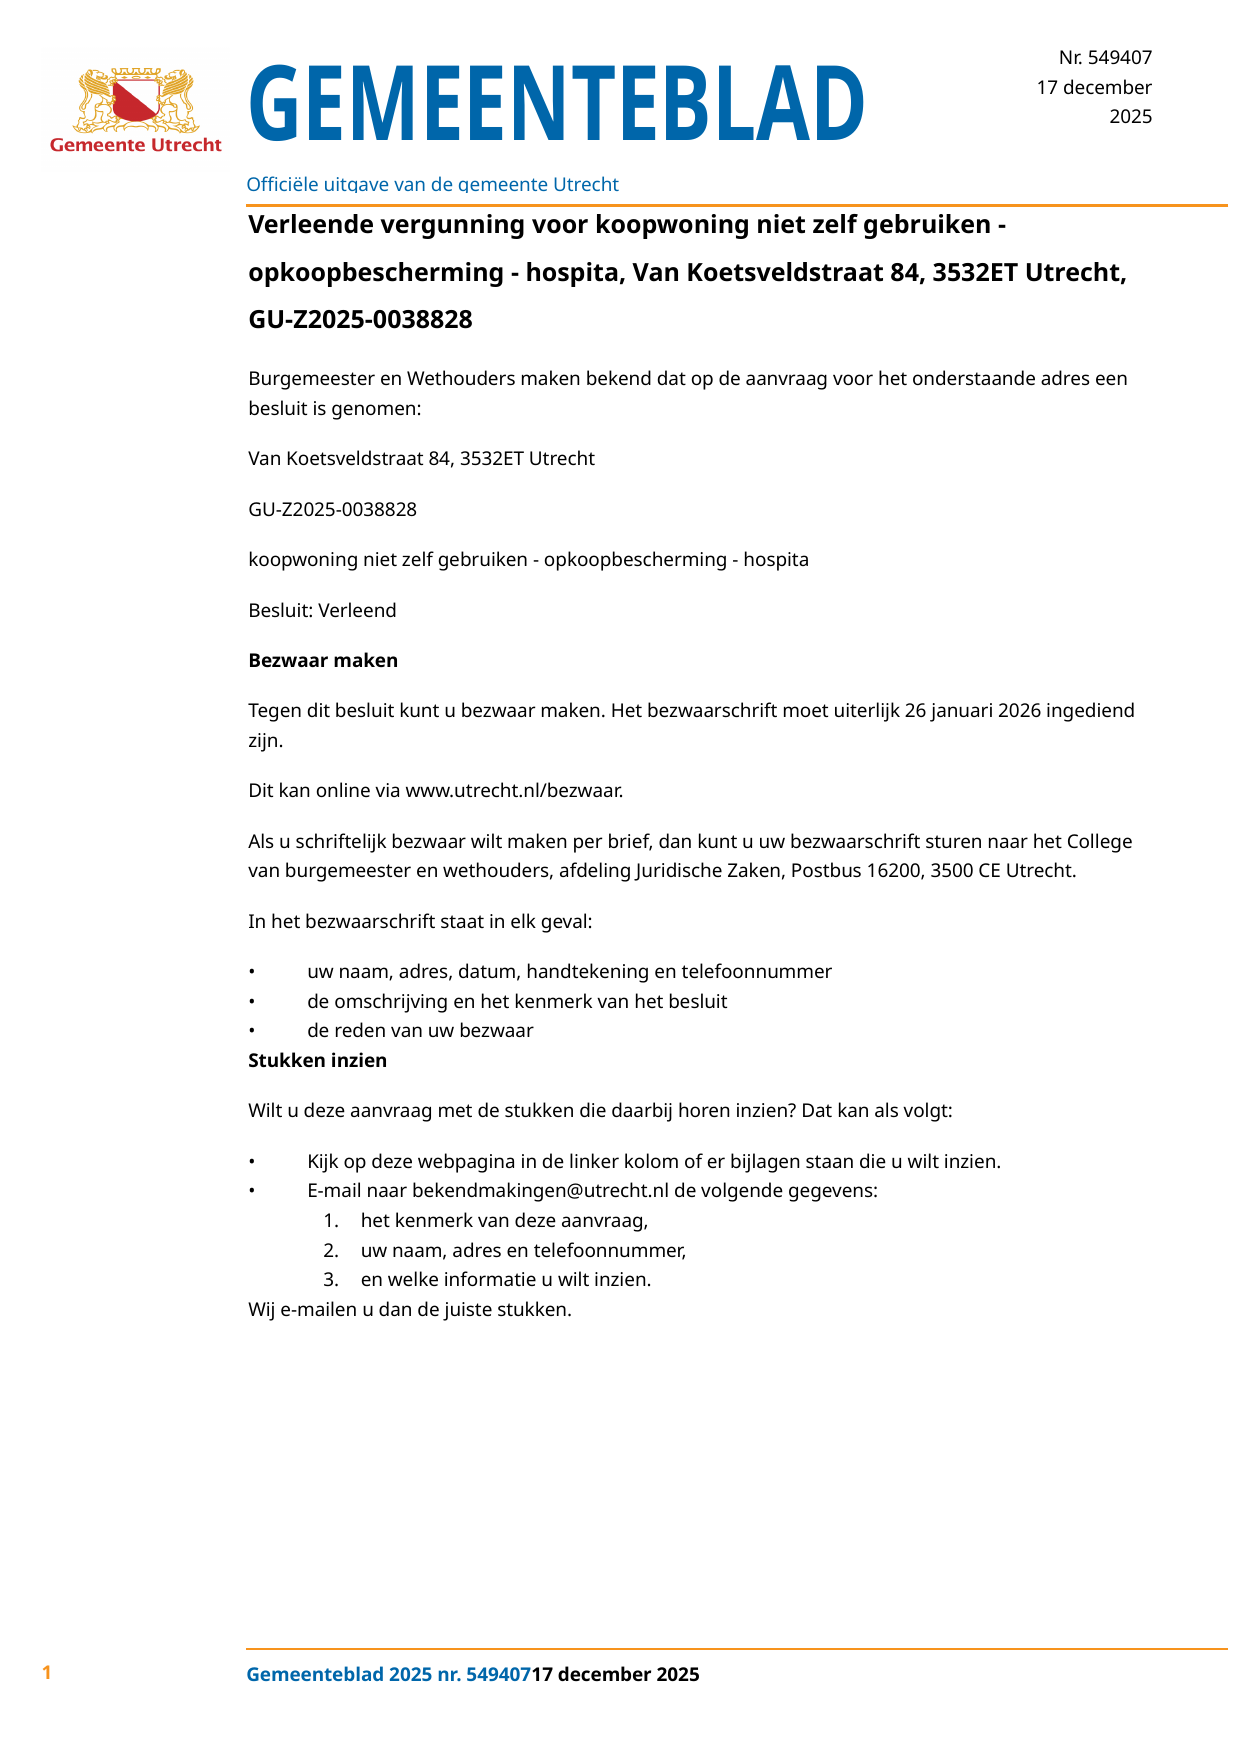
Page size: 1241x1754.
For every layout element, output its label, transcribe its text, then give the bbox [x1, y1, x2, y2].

text Van Koetsveldstraat 84, 3532ET Utrecht [248, 446, 1152, 471]
text Stukken inzien [248, 1047, 1152, 1073]
text GU-Z2025-0038828 [248, 496, 1152, 522]
list de reden van uw bezwaar [248, 1018, 1152, 1043]
text koopwoning niet zelf gebruiken - opkoopbescherming - hospita [248, 546, 1152, 572]
text Dit kan online via www.utrecht.nl/bezwaar. [248, 778, 1152, 803]
list Kijk op deze webpagina in de linker kolom of er bijlagen staan die u wilt inzien. [248, 1148, 1152, 1174]
text Wilt u deze aanvraag met de stukken die daarbij horen inzien? Dat kan als volgt: [248, 1098, 1152, 1123]
text Tegen dit besluit kunt u bezwaar maken. Het bezwaarschrift moet uiterlijk 26 januari 2026 ingediend zijn. [248, 698, 1152, 753]
text In het bezwaarschrift staat in elk geval: [248, 908, 1152, 934]
text Burgemeester en Wethouders maken bekend dat op de aanvraag voor het onderstaande adres een besluit is genomen: [248, 366, 1152, 421]
list uw naam, adres, datum, handtekening en telefoonnummer [248, 958, 1152, 984]
list E-mail naar bekendmakingen@utrecht.nl de volgende gegevens: [248, 1178, 1152, 1203]
text Als u schriftelijk bezwaar wilt maken per brief, dan kunt u uw bezwaarschrift sturen naar het College van burgemeester en wethouders, afdeling Juridische Zaken, Postbus 16200, 3500 CE Utrecht. [248, 828, 1152, 883]
text Wij e-mailen u dan de juiste stukken. [248, 1296, 1152, 1322]
list de omschrijving en het kenmerk van het besluit [248, 988, 1152, 1014]
list uw naam, adres en telefoonnummer, [323, 1237, 1152, 1262]
list het kenmerk van deze aanvraag, [323, 1207, 1152, 1233]
text Verleende vergunning voor koopwoning niet zelf gebruiken - opkoopbescherming - hospita, Van Koetsveldstraat 84, 3532ET Utrecht, GU-Z2025-0038828 [248, 207, 1152, 336]
text Bezwaar maken [248, 647, 1152, 673]
list en welke informatie u wilt inzien. [323, 1266, 1152, 1292]
text Besluit: Verleend [248, 597, 1152, 622]
picture [41, 47, 231, 172]
